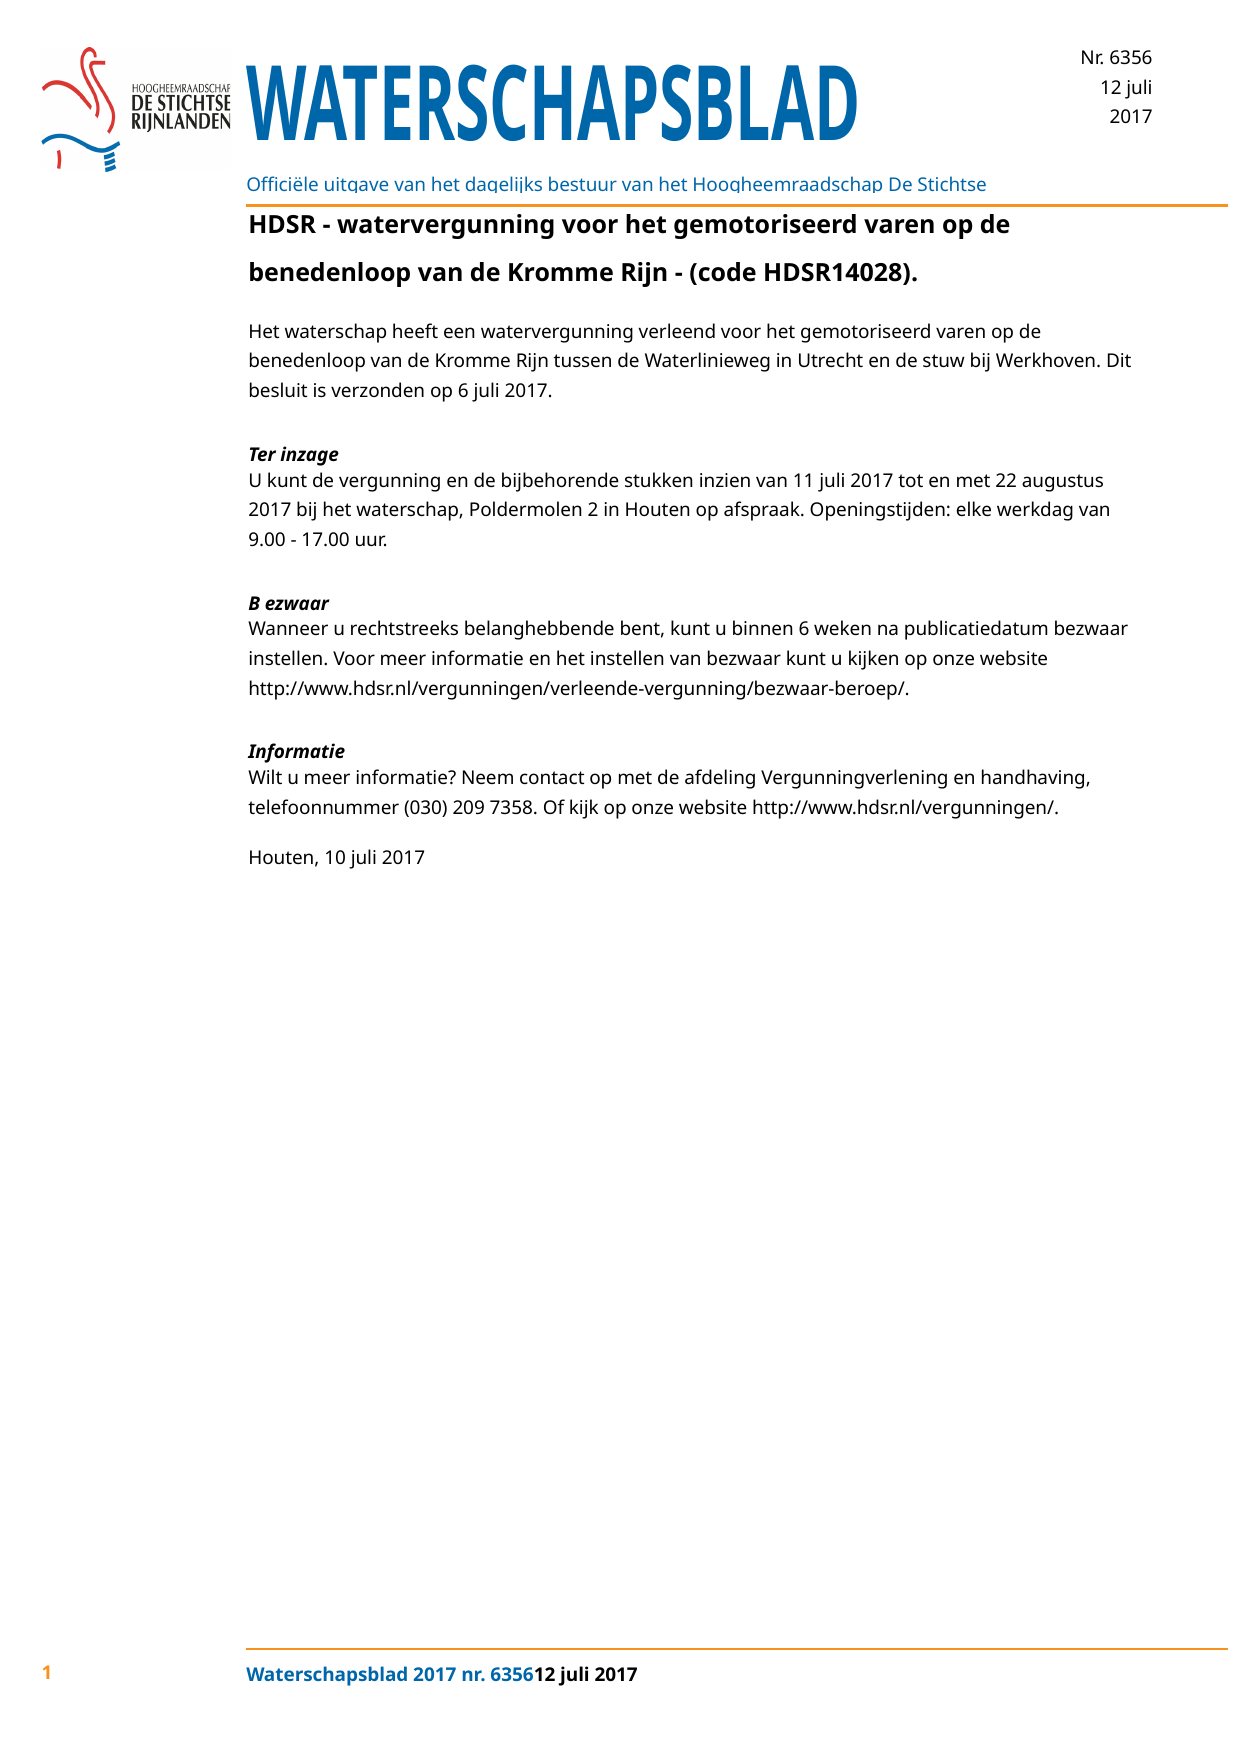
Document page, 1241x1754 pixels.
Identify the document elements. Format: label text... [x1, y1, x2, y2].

text Informatie [248, 739, 1152, 764]
text Wanneer u rechtstreeks belanghebbende bent, kunt u binnen 6 weken na publicatiedatum bezwaar instellen. Voor meer informatie en het instellen van bezwaar kunt u kijken op onze website http://www.hdsr.nl/vergunningen/verleende-vergunning/bezwaar-beroep/. [248, 616, 1152, 701]
text Houten, 10 juli 2017 [248, 844, 1152, 870]
text B ezwaar [248, 590, 1152, 616]
text Ter inzage [248, 441, 1152, 467]
picture [41, 47, 231, 172]
text HDSR - watervergunning voor het gemotoriseerd varen op de benedenloop van de Kromme Rijn - (code HDSR14028). [248, 207, 1152, 288]
text U kunt de vergunning en de bijbehorende stukken inzien van 11 juli 2017 tot en met 22 augustus 2017 bij het waterschap, Poldermolen 2 in Houten op afspraak. Openingstijden: elke werkdag van 9.00 - 17.00 uur. [248, 467, 1152, 552]
text Het waterschap heeft een watervergunning verleend voor het gemotoriseerd varen op de benedenloop van de Kromme Rijn tussen de Waterlinieweg in Utrecht en de stuw bij Werkhoven. Dit besluit is verzonden op 6 juli 2017. [248, 318, 1152, 403]
text Wilt u meer informatie? Neem contact op met de afdeling Vergunningverlening en handhaving, telefoonnummer (030) 209 7358. Of kijk op onze website http://www.hdsr.nl/vergunningen/. [248, 764, 1152, 820]
